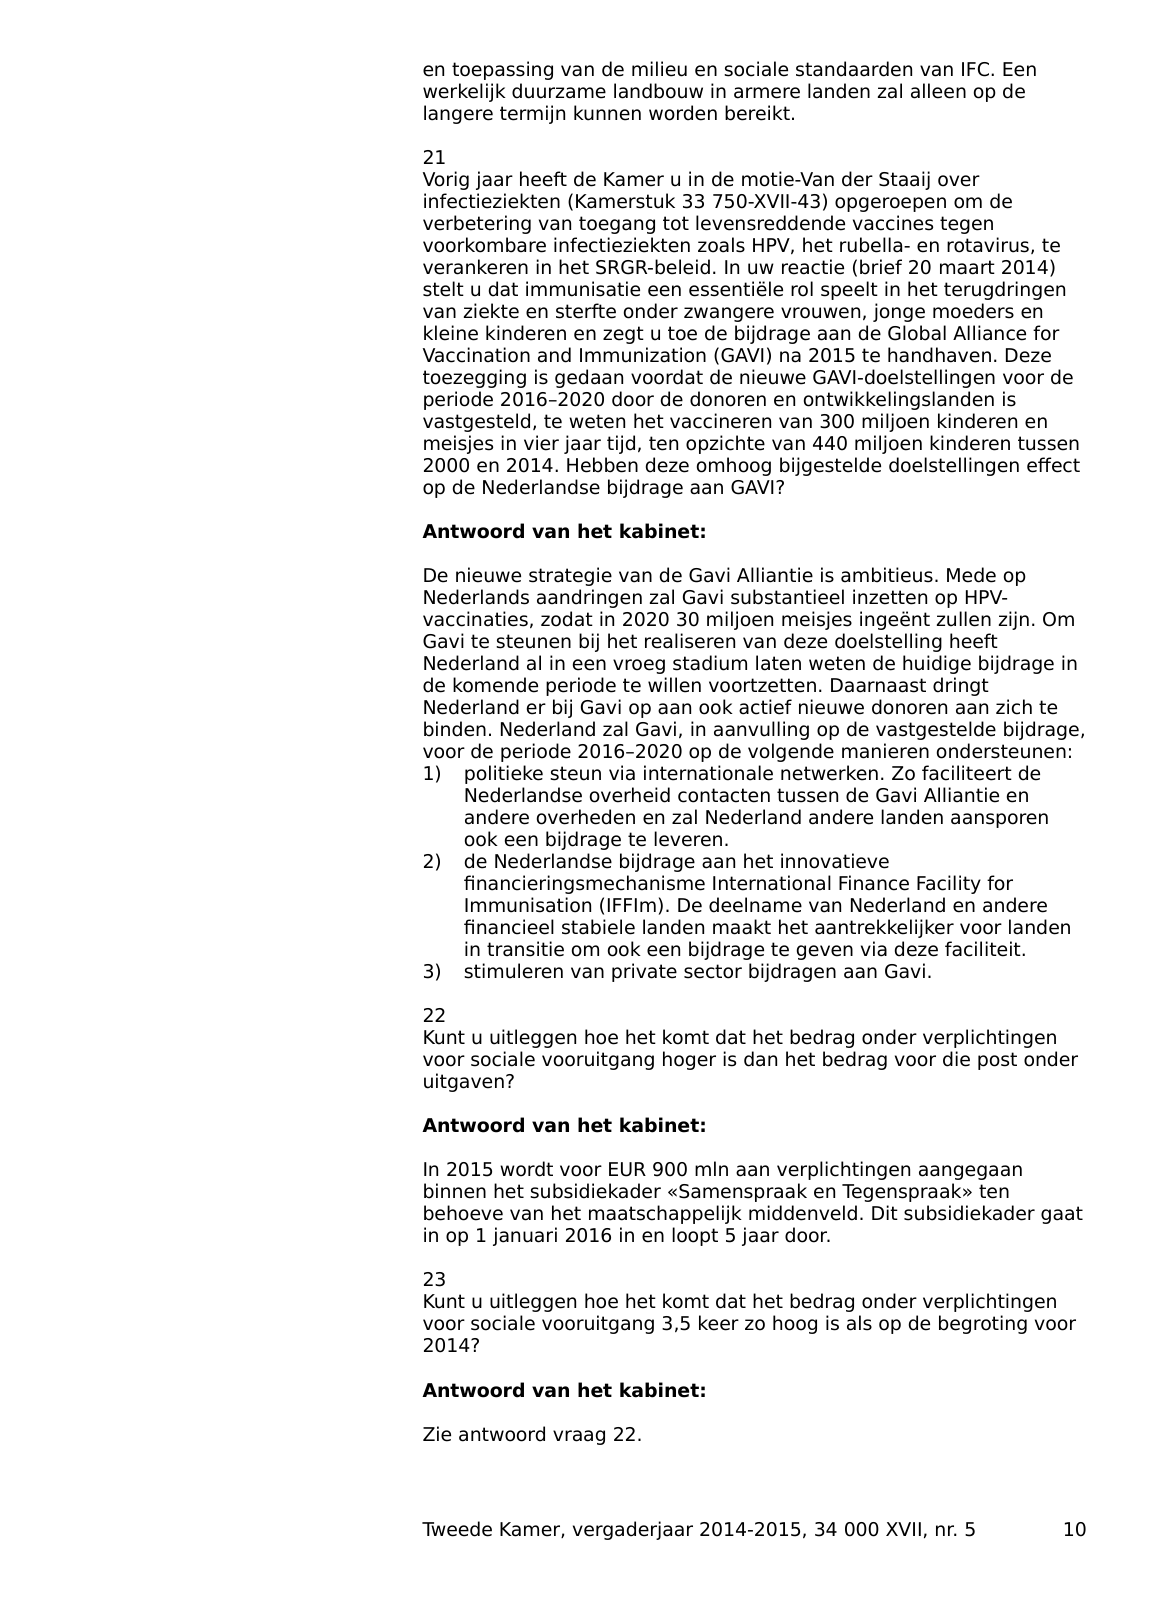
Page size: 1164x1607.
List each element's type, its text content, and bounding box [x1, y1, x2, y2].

text 2) de Nederlandse bijdrage aan het innovatieve financieringsmechanisme International Finance Facility for Immunisation (IFFIm). De deelname van Nederland en andere financieel stabiele landen maakt het aantrekkelijker voor landen in transitie om ook een bijdrage te geven via deze faciliteit. [422, 851, 1087, 961]
text 21 [422, 147, 1087, 169]
text In 2015 wordt voor EUR 900 mln aan verplichtingen aangegaan binnen het subsidiekader «Samenspraak en Tegenspraak» ten behoeve van het maatschappelijk middenveld. Dit subsidiekader gaat in op 1 januari 2016 in en loopt 5 jaar door. [422, 1159, 1087, 1247]
text Kunt u uitleggen hoe het komt dat het bedrag onder verplichtingen voor sociale vooruitgang hoger is dan het bedrag voor die post onder uitgaven? [422, 1027, 1087, 1093]
text De nieuwe strategie van de Gavi Alliantie is ambitieus. Mede op Nederlands aandringen zal Gavi substantieel inzetten op HPV-vaccinaties, zodat in 2020 30 miljoen meisjes ingeënt zullen zijn. Om Gavi te steunen bij het realiseren van deze doelstelling heeft Nederland al in een vroeg stadium laten weten de huidige bijdrage in de komende periode te willen voortzetten. Daarnaast dringt Nederland er bij Gavi op aan ook actief nieuwe donoren aan zich te binden. Nederland zal Gavi, in aanvulling op de vastgestelde bijdrage, voor de periode 2016–2020 op de volgende manieren ondersteunen: [422, 565, 1087, 763]
text 22 [422, 1005, 1087, 1027]
text 23 [422, 1269, 1087, 1291]
text Vorig jaar heeft de Kamer u in de motie-Van der Staaij over infectieziekten (Kamerstuk 33 750-XVII-43) opgeroepen om de verbetering van toegang tot levensreddende vaccines tegen voorkombare infectieziekten zoals HPV, het rubella- en rotavirus, te verankeren in het SRGR-beleid. In uw reactie (brief 20 maart 2014) stelt u dat immunisatie een essentiële rol speelt in het terugdringen van ziekte en sterfte onder zwangere vrouwen, jonge moeders en kleine kinderen en zegt u toe de bijdrage aan de Global Alliance for Vaccination and Immunization (GAVI) na 2015 te handhaven. Deze toezegging is gedaan voordat de nieuwe GAVI-doelstellingen voor de periode 2016–2020 door de donoren en ontwikkelingslanden is vastgesteld, te weten het vaccineren van 300 miljoen kinderen en meisjes in vier jaar tijd, ten opzichte van 440 miljoen kinderen tussen 2000 en 2014. Hebben deze omhoog bijgestelde doelstellingen effect op de Nederlandse bijdrage aan GAVI? [422, 169, 1087, 499]
text Kunt u uitleggen hoe het komt dat het bedrag onder verplichtingen voor sociale vooruitgang 3,5 keer zo hoog is als op de begroting voor 2014? [422, 1291, 1087, 1357]
text 1) politieke steun via internationale netwerken. Zo faciliteert de Nederlandse overheid contacten tussen de Gavi Alliantie en andere overheden en zal Nederland andere landen aansporen ook een bijdrage te leveren. [422, 763, 1087, 851]
text 3) stimuleren van private sector bijdragen aan Gavi. [422, 961, 1087, 983]
subtitle Antwoord van het kabinet: [422, 1115, 1087, 1137]
text en toepassing van de milieu en sociale standaarden van IFC. Een werkelijk duurzame landbouw in armere landen zal alleen op de langere termijn kunnen worden bereikt. [422, 59, 1087, 125]
text Zie antwoord vraag 22. [422, 1424, 1087, 1446]
subtitle Antwoord van het kabinet: [422, 1379, 1087, 1401]
subtitle Antwoord van het kabinet: [422, 521, 1087, 543]
